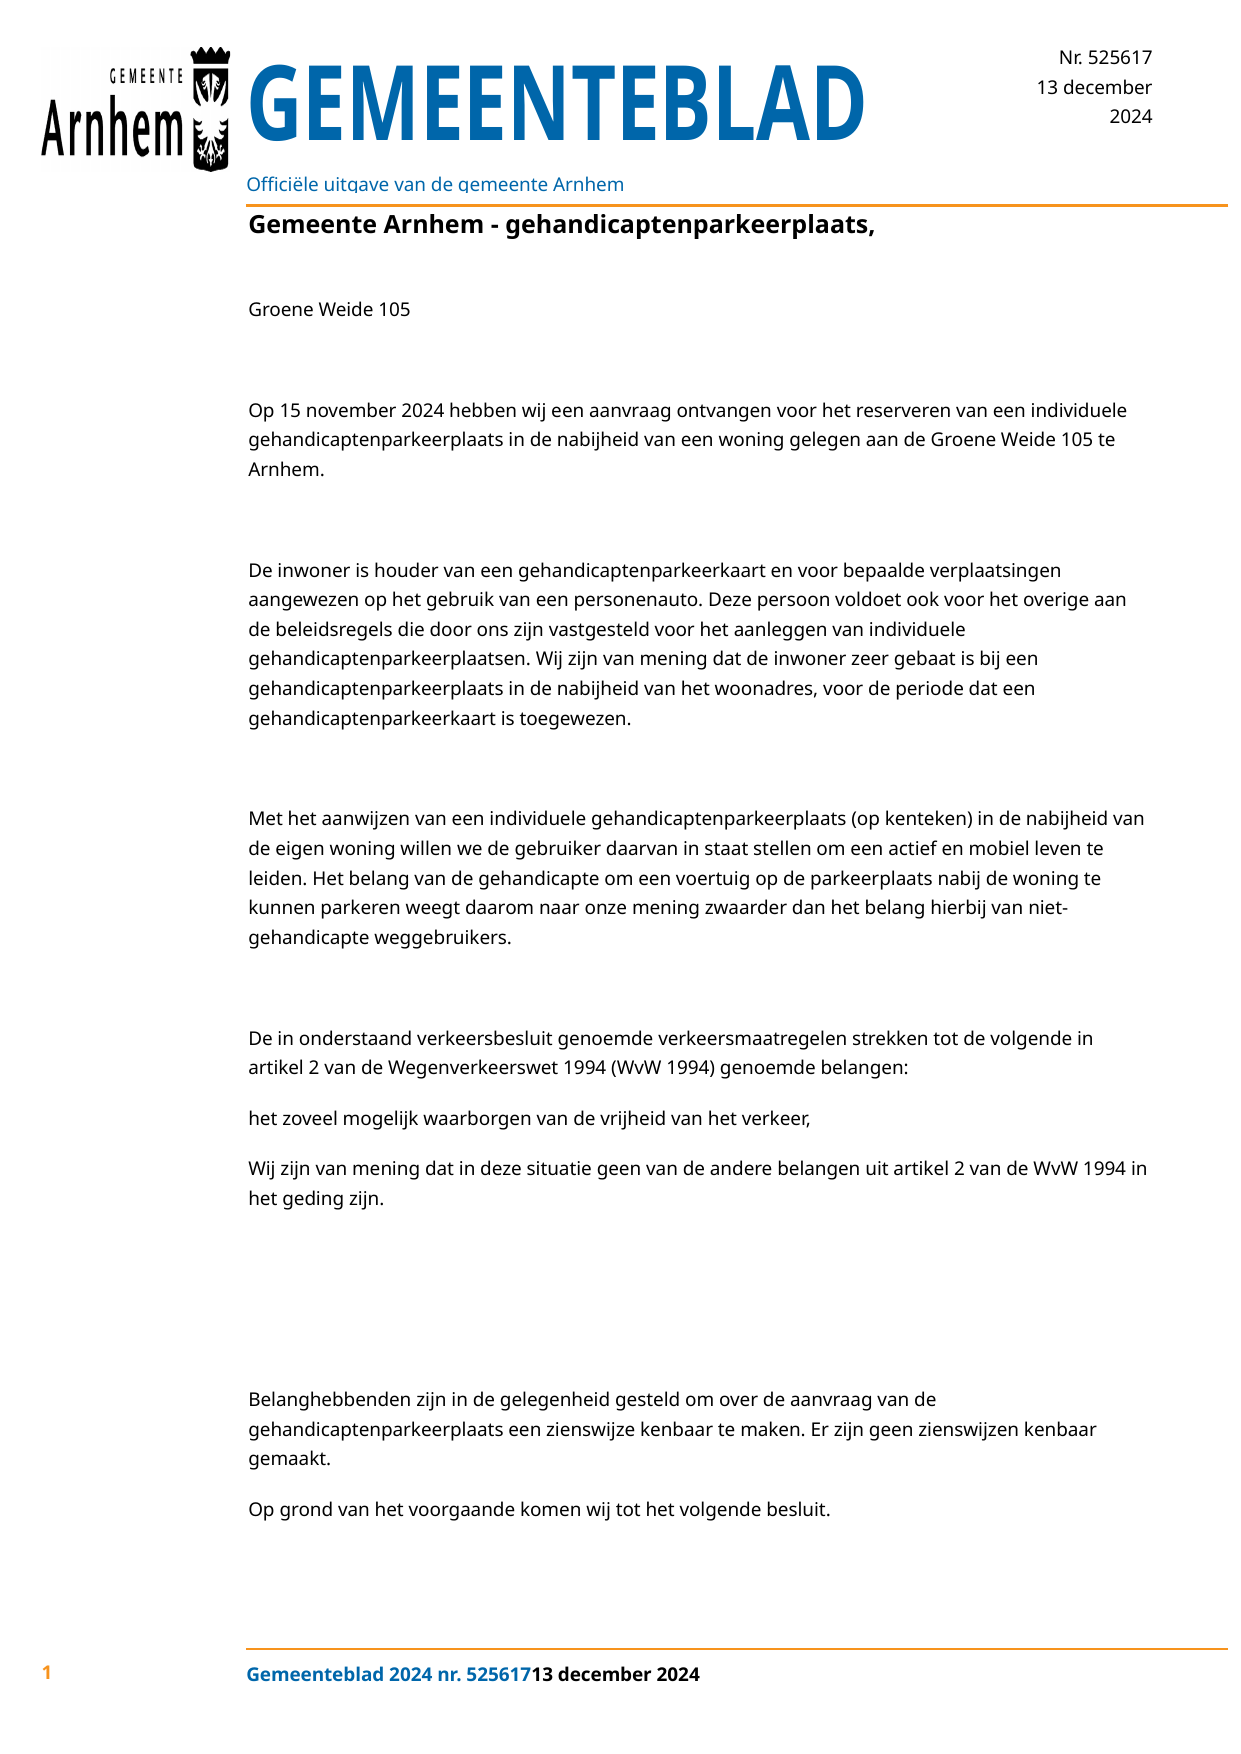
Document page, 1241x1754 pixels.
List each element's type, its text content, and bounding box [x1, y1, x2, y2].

picture [41, 47, 231, 172]
text Groene Weide 105 [248, 296, 1152, 322]
text Op grond van het voorgaande komen wij tot het volgende besluit. [248, 1496, 1152, 1522]
text Belanghebbenden zijn in de gelegenheid gesteld om over de aanvraag van de gehandicaptenparkeerplaats een zienswijze kenbaar te maken. Er zijn geen zienswijzen kenbaar gemaakt. [248, 1386, 1152, 1471]
text De inwoner is houder van een gehandicaptenparkeerkaart en voor bepaalde verplaatsingen aangewezen op het gebruik van een personenauto. Deze persoon voldoet ook voor het overige aan de beleidsregels die door ons zijn vastgesteld voor het aanleggen van individuele gehandicaptenparkeerplaatsen. Wij zijn van mening dat de inwoner zeer gebaat is bij een gehandicaptenparkeerplaats in de nabijheid van het woonadres, voor de periode dat een gehandicaptenparkeerkaart is toegewezen. [248, 557, 1152, 731]
text Wij zijn van mening dat in deze situatie geen van de andere belangen uit artikel 2 van de WvW 1994 in het geding zijn. [248, 1155, 1152, 1211]
text Gemeente Arnhem - gehandicaptenparkeerplaats, [248, 207, 1152, 241]
text Op 15 november 2024 hebben wij een aanvraag ontvangen voor het reserveren van een individuele gehandicaptenparkeerplaats in de nabijheid van een woning gelegen aan de Groene Weide 105 te Arnhem. [248, 397, 1152, 482]
text Met het aanwijzen van een individuele gehandicaptenparkeerplaats (op kenteken) in de nabijheid van de eigen woning willen we de gebruiker daarvan in staat stellen om een actief en mobiel leven te leiden. Het belang van de gehandicapte om een voertuig op de parkeerplaats nabij de woning te kunnen parkeren weegt daarom naar onze mening zwaarder dan het belang hierbij van niet-gehandicapte weggebruikers. [248, 806, 1152, 950]
text De in onderstaand verkeersbesluit genoemde verkeersmaatregelen strekken tot de volgende in artikel 2 van de Wegenverkeerswet 1994 (WvW 1994) genoemde belangen: [248, 1025, 1152, 1080]
text het zoveel mogelijk waarborgen van de vrijheid van het verkeer, [248, 1105, 1152, 1131]
